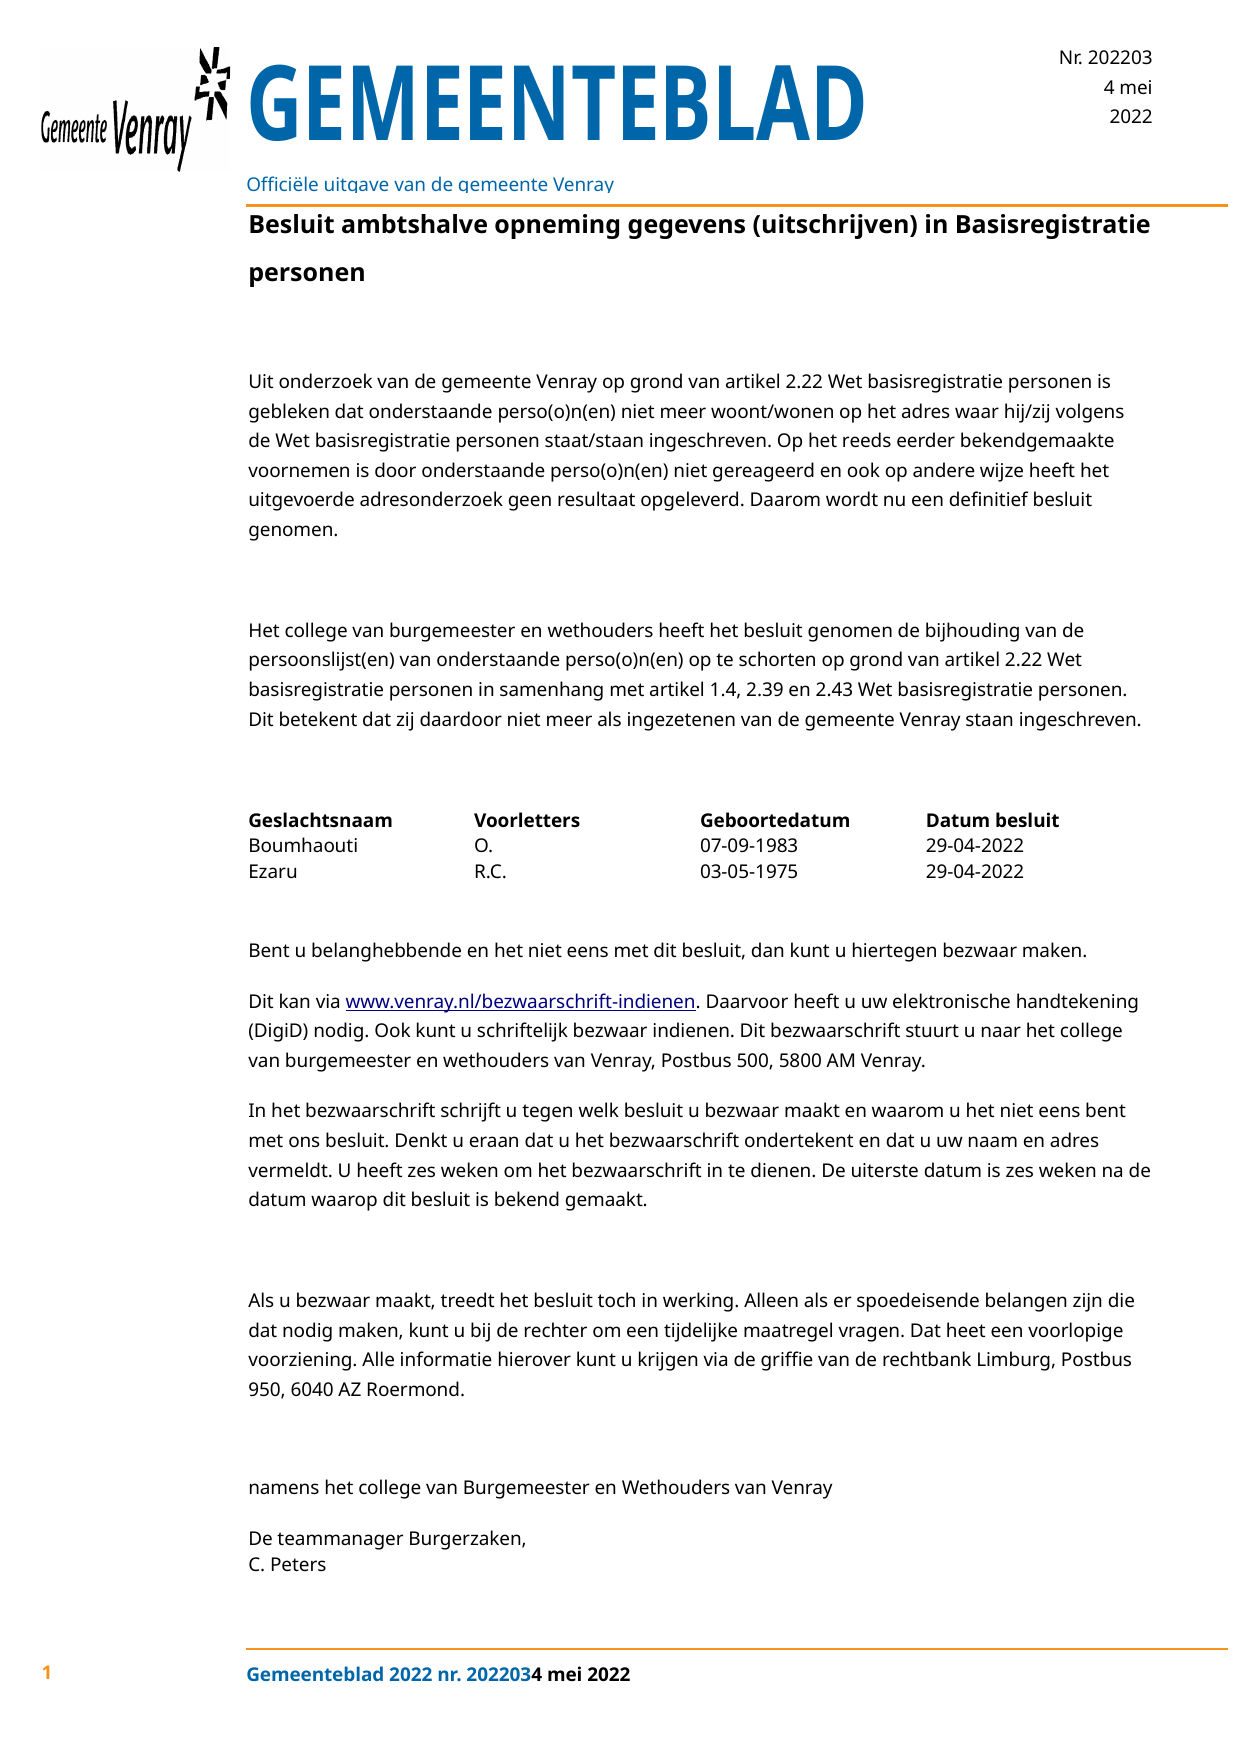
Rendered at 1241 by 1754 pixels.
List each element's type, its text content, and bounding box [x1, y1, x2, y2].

text De teammanager Burgerzaken, [248, 1526, 1152, 1551]
text Als u bezwaar maakt, treedt het besluit toch in werking. Alleen als er spoedeisende belangen zijn die dat nodig maken, kunt u bij de rechter om een tijdelijke maatregel vragen. Dat heet een voorlopige voorziening. Alle informatie hierover kunt u krijgen via de griffie van de rechtbank Limburg, Postbus 950, 6040 AZ Roermond. [248, 1287, 1152, 1402]
table_header Geslachtsnaam [248, 807, 474, 832]
table_cell Boumhaouti [248, 833, 474, 858]
text Uit onderzoek van de gemeente Venray op grond van artikel 2.22 Wet basisregistratie personen is gebleken dat onderstaande perso(o)n(en) niet meer woont/wonen op het adres waar hij/zij volgens de Wet basisregistratie personen staat/staan ingeschreven. Op het reeds eerder bekendgemaakte voornemen is door onderstaande perso(o)n(en) niet gereageerd en ook op andere wijze heeft het uitgevoerde adresonderzoek geen resultaat opgeleverd. Daarom wordt nu een definitief besluit genomen. [248, 368, 1152, 542]
table_header Voorletters [474, 807, 700, 832]
table_cell 07-09-1983 [700, 833, 926, 858]
table_cell O. [474, 833, 700, 858]
picture [41, 47, 231, 172]
table_cell 29-04-2022 [926, 858, 1152, 884]
table_cell 29-04-2022 [926, 833, 1152, 858]
text C. Peters [248, 1551, 1152, 1577]
text namens het college van Burgemeester en Wethouders van Venray [248, 1474, 1152, 1500]
text Bent u belanghebbende en het niet eens met dit besluit, dan kunt u hiertegen bezwaar maken. [248, 938, 1152, 963]
table_header Geboortedatum [700, 807, 926, 832]
text Besluit ambtshalve opneming gegevens (uitschrijven) in Basisregistratie personen [248, 207, 1152, 288]
table_cell Ezaru [248, 858, 474, 884]
text Dit kan via www.venray.nl/bezwaarschrift-indienen. Daarvoor heeft u uw elektronische handtekening (DigiD) nodig. Ook kunt u schriftelijk bezwaar indienen. Dit bezwaarschrift stuurt u naar het college van burgemeester en wethouders van Venray, Postbus 500, 5800 AM Venray. [248, 988, 1152, 1073]
text In het bezwaarschrift schrijft u tegen welk besluit u bezwaar maakt en waarom u het niet eens bent met ons besluit. Denkt u eraan dat u het bezwaarschrift ondertekent en dat u uw naam en adres vermeldt. U heeft zes weken om het bezwaarschrift in te dienen. De uiterste datum is zes weken na de datum waarop dit besluit is bekend gemaakt. [248, 1098, 1152, 1212]
table_header Datum besluit [926, 807, 1152, 832]
text Het college van burgemeester en wethouders heeft het besluit genomen de bijhouding van de persoonslijst(en) van onderstaande perso(o)n(en) op te schorten op grond van artikel 2.22 Wet basisregistratie personen in samenhang met artikel 1.4, 2.39 en 2.43 Wet basisregistratie personen. Dit betekent dat zij daardoor niet meer als ingezetenen van de gemeente Venray staan ingeschreven. [248, 617, 1152, 732]
table_cell 03-05-1975 [700, 858, 926, 884]
table_cell R.C. [474, 858, 700, 884]
